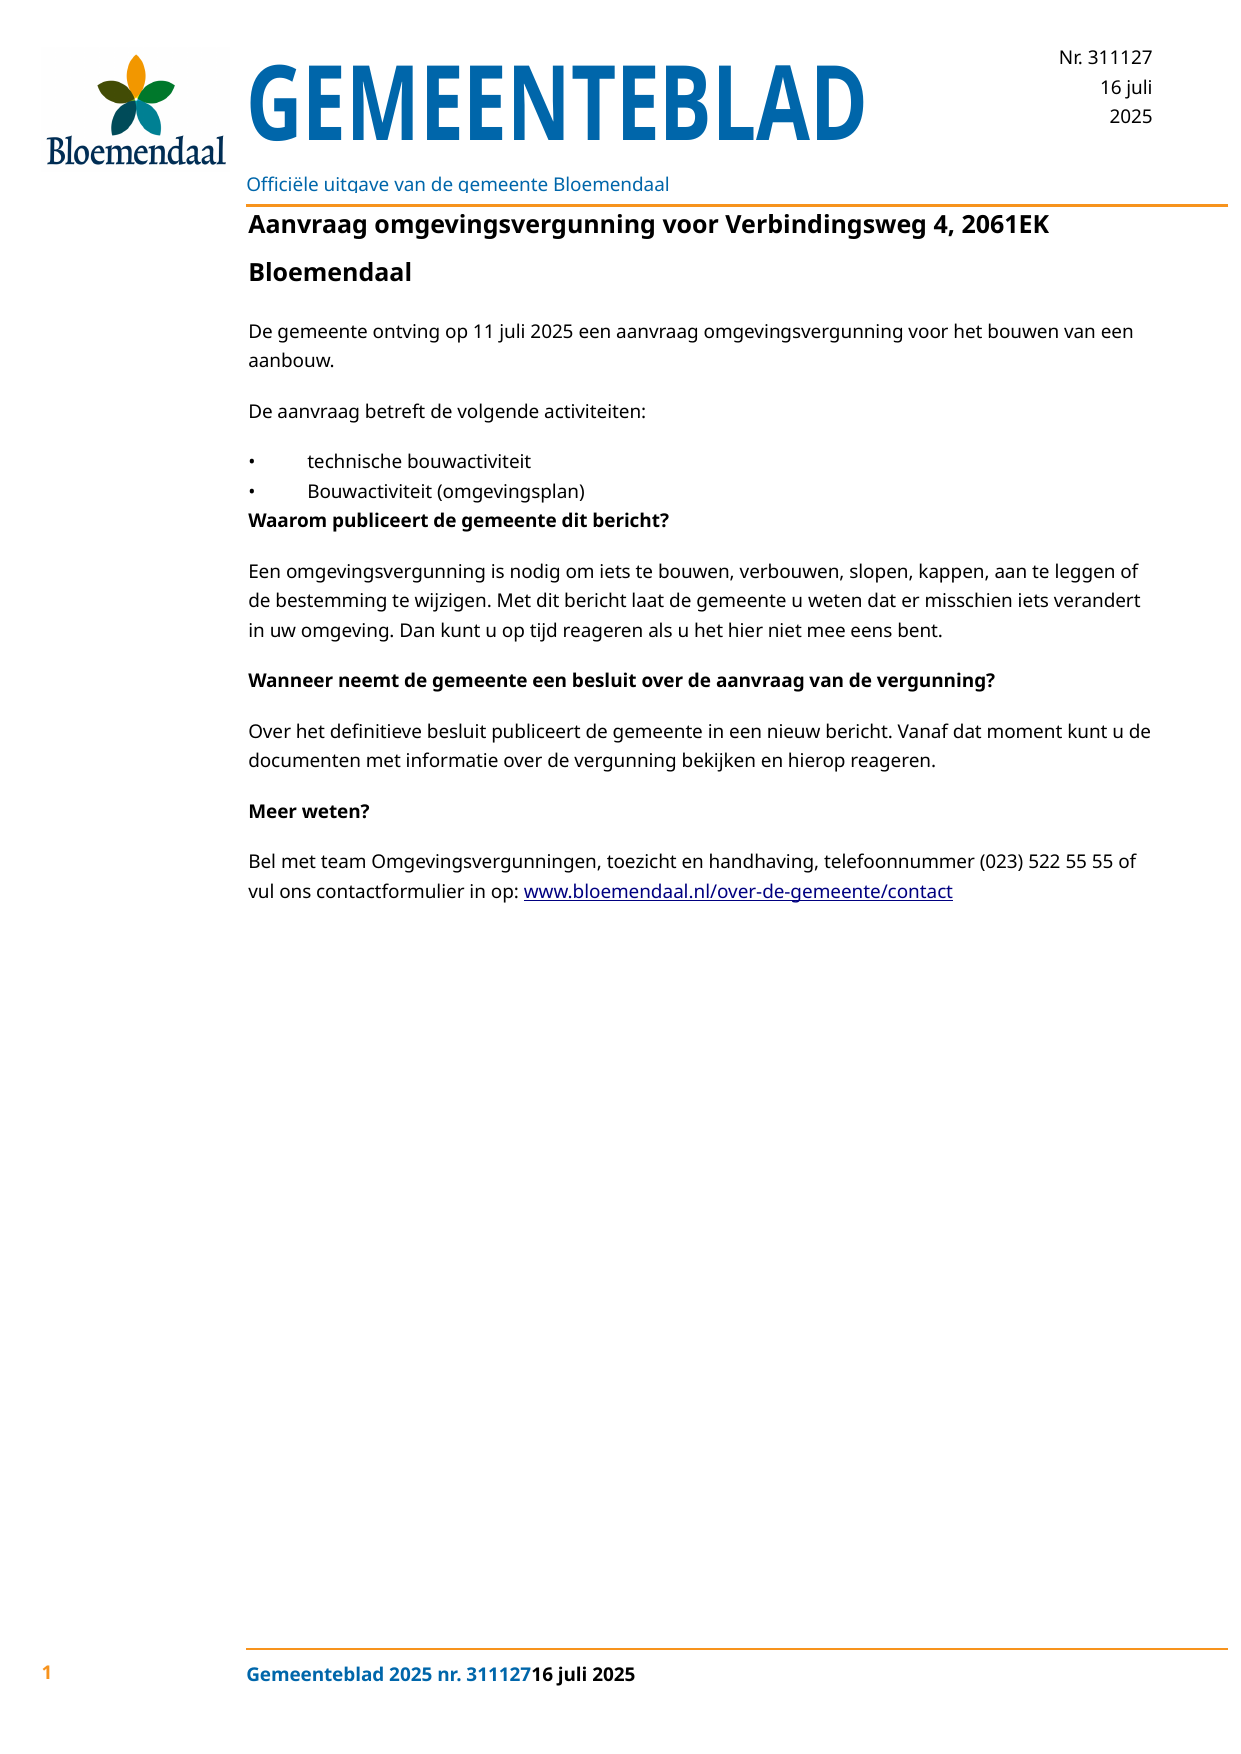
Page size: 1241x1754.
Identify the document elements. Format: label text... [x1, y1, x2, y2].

text Over het definitieve besluit publiceert de gemeente in een nieuw bericht. Vanaf dat moment kunt u de documenten met informatie over de vergunning bekijken en hierop reageren. [248, 718, 1152, 773]
text De gemeente ontving op 11 juli 2025 een aanvraag omgevingsvergunning voor het bouwen van een aanbouw. [248, 318, 1152, 373]
picture [41, 47, 231, 172]
text De aanvraag betreft de volgende activiteiten: [248, 398, 1152, 424]
text Aanvraag omgevingsvergunning voor Verbindingsweg 4, 2061EK Bloemendaal [248, 207, 1152, 288]
text Meer weten? [248, 798, 1152, 824]
list Bouwactiviteit (omgevingsplan) [248, 478, 1152, 504]
text Een omgevingsvergunning is nodig om iets te bouwen, verbouwen, slopen, kappen, aan te leggen of de bestemming te wijzigen. Met dit bericht laat de gemeente u weten dat er misschien iets verandert in uw omgeving. Dan kunt u op tijd reageren als u het hier niet mee eens bent. [248, 558, 1152, 643]
text Wanneer neemt de gemeente een besluit over de aanvraag van de vergunning? [248, 667, 1152, 693]
text Bel met team Omgevingsvergunningen, toezicht en handhaving, telefoonnummer (023) 522 55 55 of vul ons contactformulier in op: www.bloemendaal.nl/over-de-gemeente/contact [248, 848, 1152, 904]
text Waarom publiceert de gemeente dit bericht? [248, 507, 1152, 533]
list technische bouwactiviteit [248, 448, 1152, 474]
